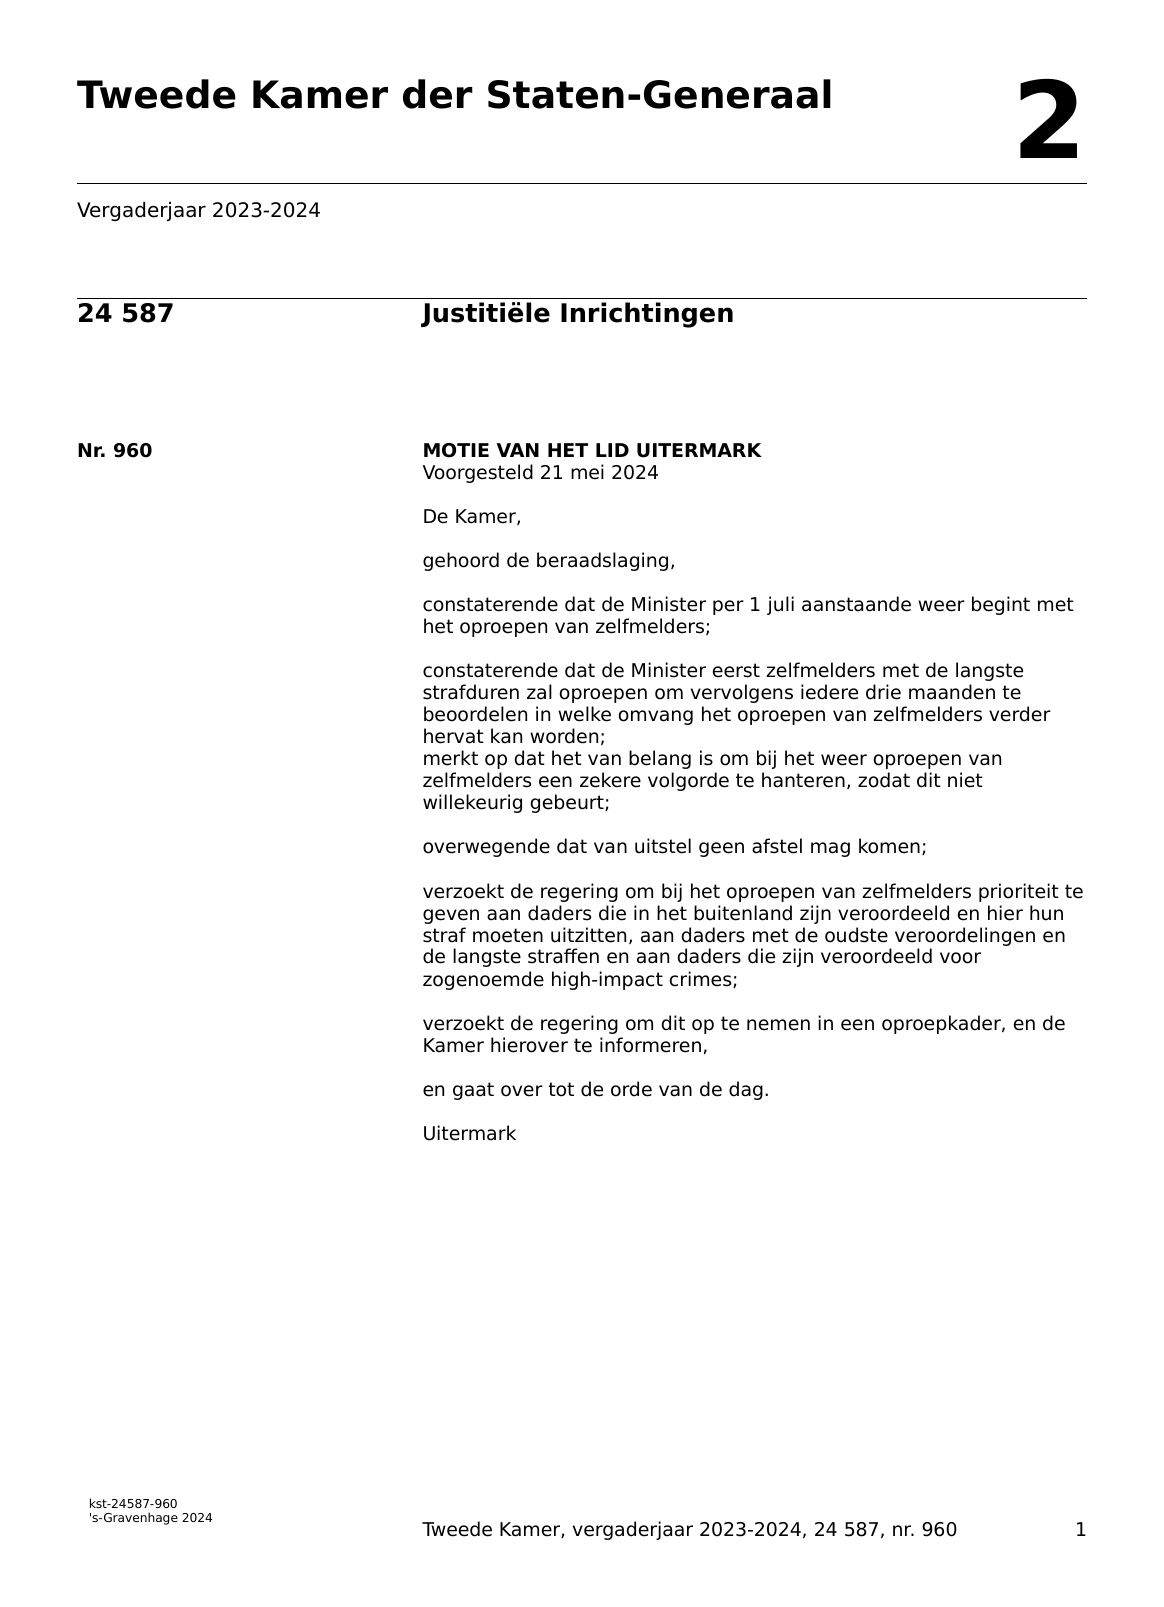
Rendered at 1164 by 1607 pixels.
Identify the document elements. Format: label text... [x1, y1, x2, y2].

text kst-24587-960 [88, 1497, 323, 1511]
text verzoekt de regering om dit op te nemen in een oproepkader, en de Kamer hierover te informeren, [422, 1013, 1087, 1057]
table_cell Vergaderjaar 2023-2024 [77, 184, 1087, 298]
text gehoord de beraadslaging, [422, 550, 1087, 572]
text De Kamer, [422, 506, 1087, 528]
table_header 2 [886, 59, 1087, 183]
text Voorgesteld 21 mei 2024 [422, 462, 1087, 484]
text merkt op dat het van belang is om bij het weer oproepen van zelfmelders een zekere volgorde te hanteren, zodat dit niet willekeurig gebeurt; [422, 748, 1087, 814]
text verzoekt de regering om bij het oproepen van zelfmelders prioriteit te geven aan daders die in het buitenland zijn veroordeeld en hier hun straf moeten uitzitten, aan daders met de oudste veroordelingen en de langste straffen en aan daders die zijn veroordeeld voor zogenoemde high-impact crimes; [422, 881, 1087, 990]
text en gaat over tot de orde van de dag. [422, 1079, 1087, 1101]
text overwegende dat van uitstel geen afstel mag komen; [422, 836, 1087, 858]
subtitle 24 587 Justitiële Inrichtingen [77, 299, 1087, 329]
text constaterende dat de Minister eerst zelfmelders met de langste strafduren zal oproepen om vervolgens iedere drie maanden te beoordelen in welke omvang het oproepen van zelfmelders verder hervat kan worden; [422, 660, 1087, 748]
subtitle Nr. 960 MOTIE VAN HET LID UITERMARK [77, 440, 1087, 462]
text 's-Gravenhage 2024 [88, 1511, 323, 1525]
table_header Tweede Kamer der Staten-Generaal [77, 59, 886, 183]
text constaterende dat de Minister per 1 juli aanstaande weer begint met het oproepen van zelfmelders; [422, 594, 1087, 638]
text Uitermark [422, 1123, 1087, 1145]
